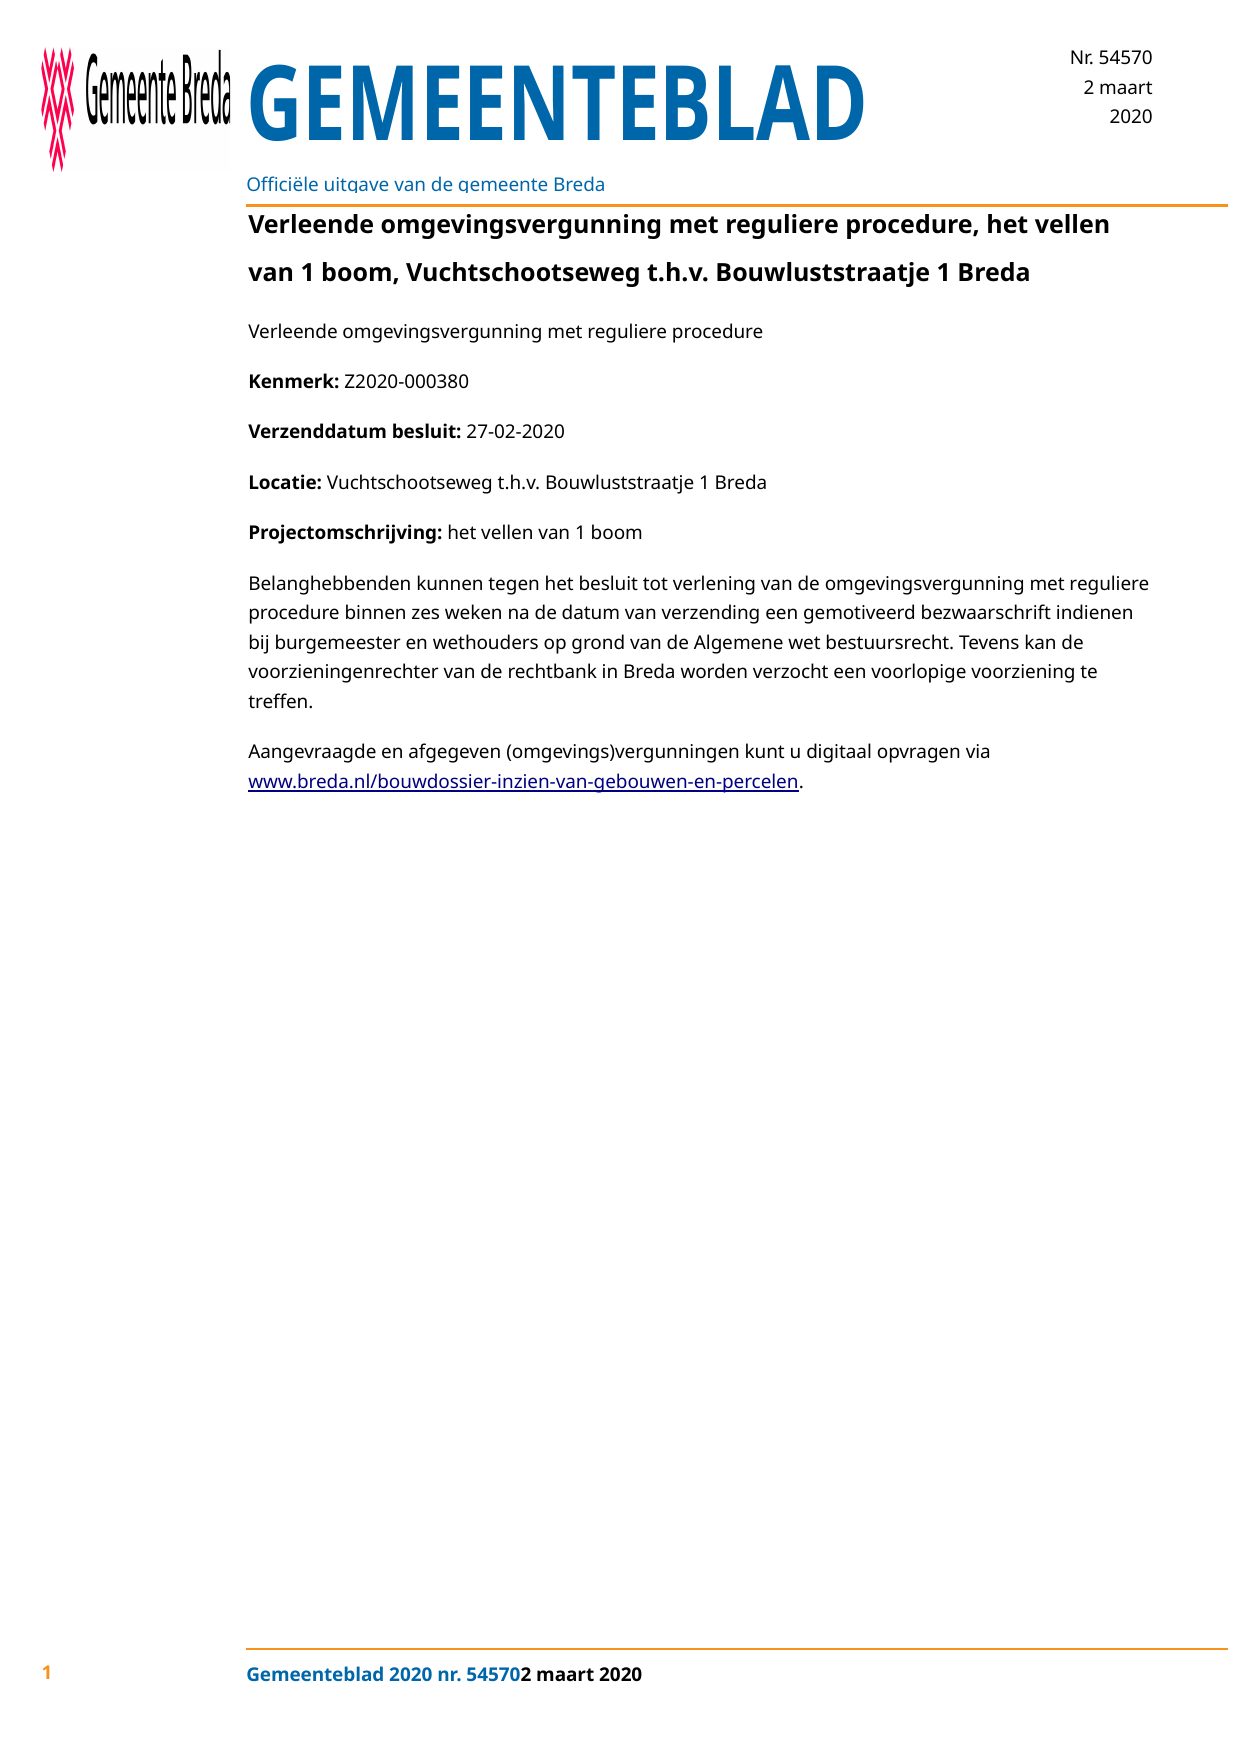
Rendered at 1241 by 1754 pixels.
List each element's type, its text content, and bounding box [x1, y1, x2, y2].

text Verleende omgevingsvergunning met reguliere procedure [248, 318, 1152, 344]
text Belanghebbenden kunnen tegen het besluit tot verlening van de omgevingsvergunning met reguliere procedure binnen zes weken na de datum van verzending een gemotiveerd bezwaarschrift indienen bij burgemeester en wethouders op grond van de Algemene wet bestuursrecht. Tevens kan de voorzieningenrechter van de rechtbank in Breda worden verzocht een voorlopige voorziening te treffen. [248, 570, 1152, 714]
text Aangevraagde en afgegeven (omgevings)vergunningen kunt u digitaal opvragen via www.breda.nl/bouwdossier-inzien-van-gebouwen-en-percelen. [248, 739, 1152, 794]
text Verleende omgevingsvergunning met reguliere procedure, het vellen van 1 boom, Vuchtschootseweg t.h.v. Bouwluststraatje 1 Breda [248, 207, 1152, 288]
text Verzenddatum besluit: 27-02-2020 [248, 419, 1152, 444]
text Projectomschrijving: het vellen van 1 boom [248, 519, 1152, 545]
text Locatie: Vuchtschootseweg t.h.v. Bouwluststraatje 1 Breda [248, 469, 1152, 495]
picture [41, 47, 231, 172]
text Kenmerk: Z2020-000380 [248, 368, 1152, 394]
